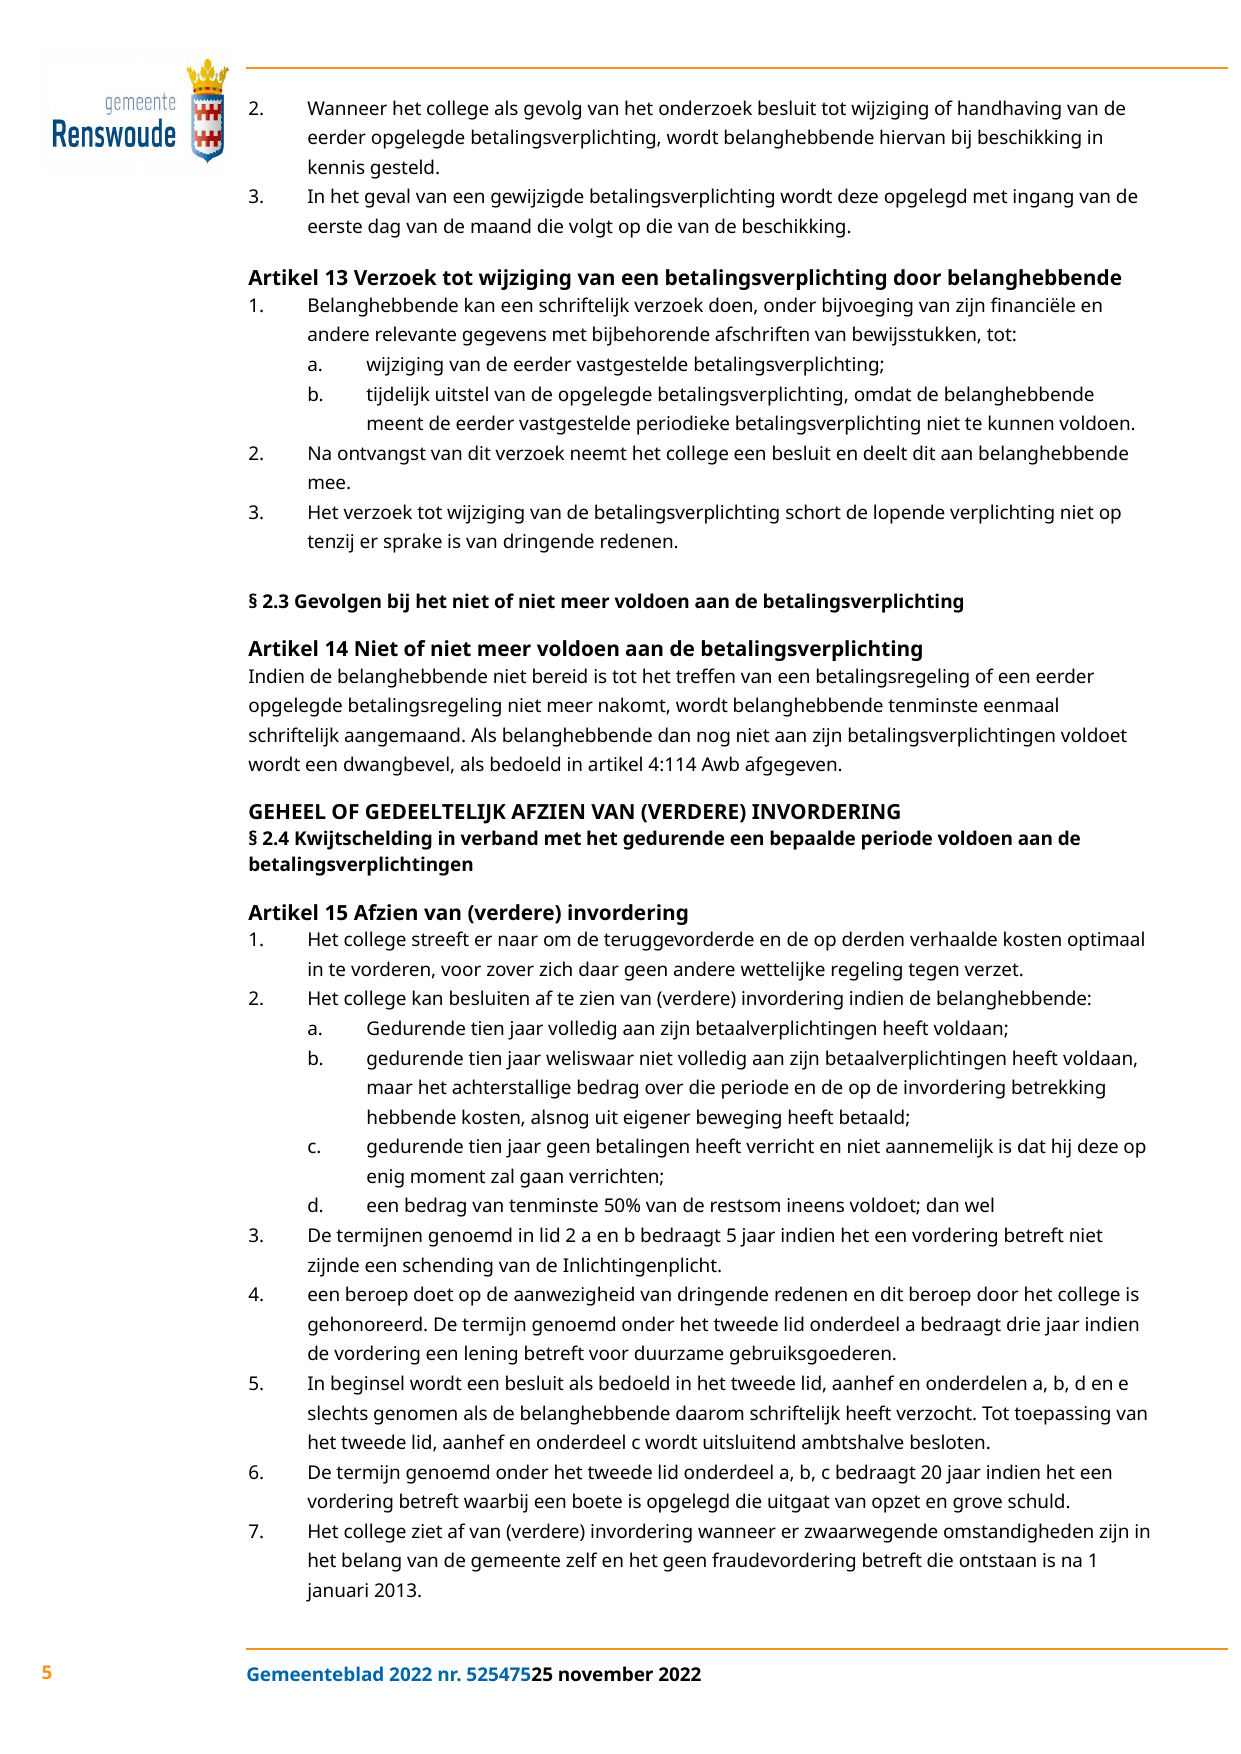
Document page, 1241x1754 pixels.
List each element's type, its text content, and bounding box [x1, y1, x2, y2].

list In beginsel wordt een besluit als bedoeld in het tweede lid, aanhef en onderdelen a, b, d en e slechts genomen als de belanghebbende daarom schriftelijk heeft verzocht. Tot toepassing van het tweede lid, aanhef en onderdeel c wordt uitsluitend ambtshalve besloten. [248, 1370, 1152, 1455]
list tijdelijk uitstel van de opgelegde betalingsverplichting, omdat de belanghebbende meent de eerder vastgestelde periodieke betalingsverplichting niet te kunnen voldoen. [307, 381, 1152, 436]
list Gedurende tien jaar volledig aan zijn betaalverplichtingen heeft voldaan; [307, 1015, 1152, 1041]
list een bedrag van tenminste 50% van de restsom ineens voldoet; dan wel [307, 1193, 1152, 1218]
text § 2.3 Gevolgen bij het niet of niet meer voldoen aan de betalingsverplichting [248, 588, 1152, 613]
list Wanneer het college als gevolg van het onderzoek besluit tot wijziging of handhaving van de eerder opgelegde betalingsverplichting, wordt belanghebbende hiervan bij beschikking in kennis gesteld. [248, 95, 1152, 180]
text GEHEEL OF GEDEELTELIJK AFZIEN VAN (VERDERE) INVORDERING [248, 797, 1152, 826]
list In het geval van een gewijzigde betalingsverplichting wordt deze opgelegd met ingang van de eerste dag van de maand die volgt op die van de beschikking. [248, 183, 1152, 239]
list Na ontvangst van dit verzoek neemt het college een besluit en deelt dit aan belanghebbende mee. [248, 440, 1152, 495]
list Het verzoek tot wijziging van de betalingsverplichting schort de lopende verplichting niet op tenzij er sprake is van dringende redenen. [248, 499, 1152, 554]
list De termijnen genoemd in lid 2 a en b bedraagt 5 jaar indien het een vordering betreft niet zijnde een schending van de Inlichtingenplicht. [248, 1222, 1152, 1277]
list Belanghebbende kan een schriftelijk verzoek doen, onder bijvoeging van zijn financiële en andere relevante gegevens met bijbehorende afschriften van bewijsstukken, tot: [248, 292, 1152, 347]
list gedurende tien jaar weliswaar niet volledig aan zijn betaalverplichtingen heeft voldaan, maar het achterstallige bedrag over die periode en de op de invordering betrekking hebbende kosten, alsnog uit eigener beweging heeft betaald; [307, 1045, 1152, 1129]
text § 2.4 Kwijtschelding in verband met het gedurende een bepaalde periode voldoen aan de betalingsverplichtingen [248, 826, 1152, 877]
list Het college streeft er naar om de teruggevorderde en de op derden verhaalde kosten optimaal in te vorderen, voor zover zich daar geen andere wettelijke regeling tegen verzet. [248, 926, 1152, 982]
list Het college ziet af van (verdere) invordering wanneer er zwaarwegende omstandigheden zijn in het belang van de gemeente zelf en het geen fraudevordering betreft die ontstaan is na 1 januari 2013. [248, 1518, 1152, 1603]
text Artikel 15 Afzien van (verdere) invordering [248, 898, 1152, 926]
picture [41, 47, 231, 172]
text Indien de belanghebbende niet bereid is tot het treffen van een betalingsregeling of een eerder opgelegde betalingsregeling niet meer nakomt, wordt belanghebbende tenminste eenmaal schriftelijk aangemaand. Als belanghebbende dan nog niet aan zijn betalingsverplichtingen voldoet wordt een dwangbevel, als bedoeld in artikel 4:114 Awb afgegeven. [248, 663, 1152, 777]
list Het college kan besluiten af te zien van (verdere) invordering indien de belanghebbende: [248, 986, 1152, 1011]
list De termijn genoemd onder het tweede lid onderdeel a, b, c bedraagt 20 jaar indien het een vordering betreft waarbij een boete is opgelegd die uitgaat van opzet en grove schuld. [248, 1459, 1152, 1514]
list wijziging van de eerder vastgestelde betalingsverplichting; [307, 351, 1152, 377]
list gedurende tien jaar geen betalingen heeft verricht en niet aannemelijk is dat hij deze op enig moment zal gaan verrichten; [307, 1133, 1152, 1189]
list een beroep doet op de aanwezigheid van dringende redenen en dit beroep door het college is gehonoreerd. De termijn genoemd onder het tweede lid onderdeel a bedraagt drie jaar indien de vordering een lening betreft voor duurzame gebruiksgoederen. [248, 1281, 1152, 1366]
text Artikel 14 Niet of niet meer voldoen aan de betalingsverplichting [248, 634, 1152, 663]
text Artikel 13 Verzoek tot wijziging van een betalingsverplichting door belanghebbende [248, 263, 1152, 292]
